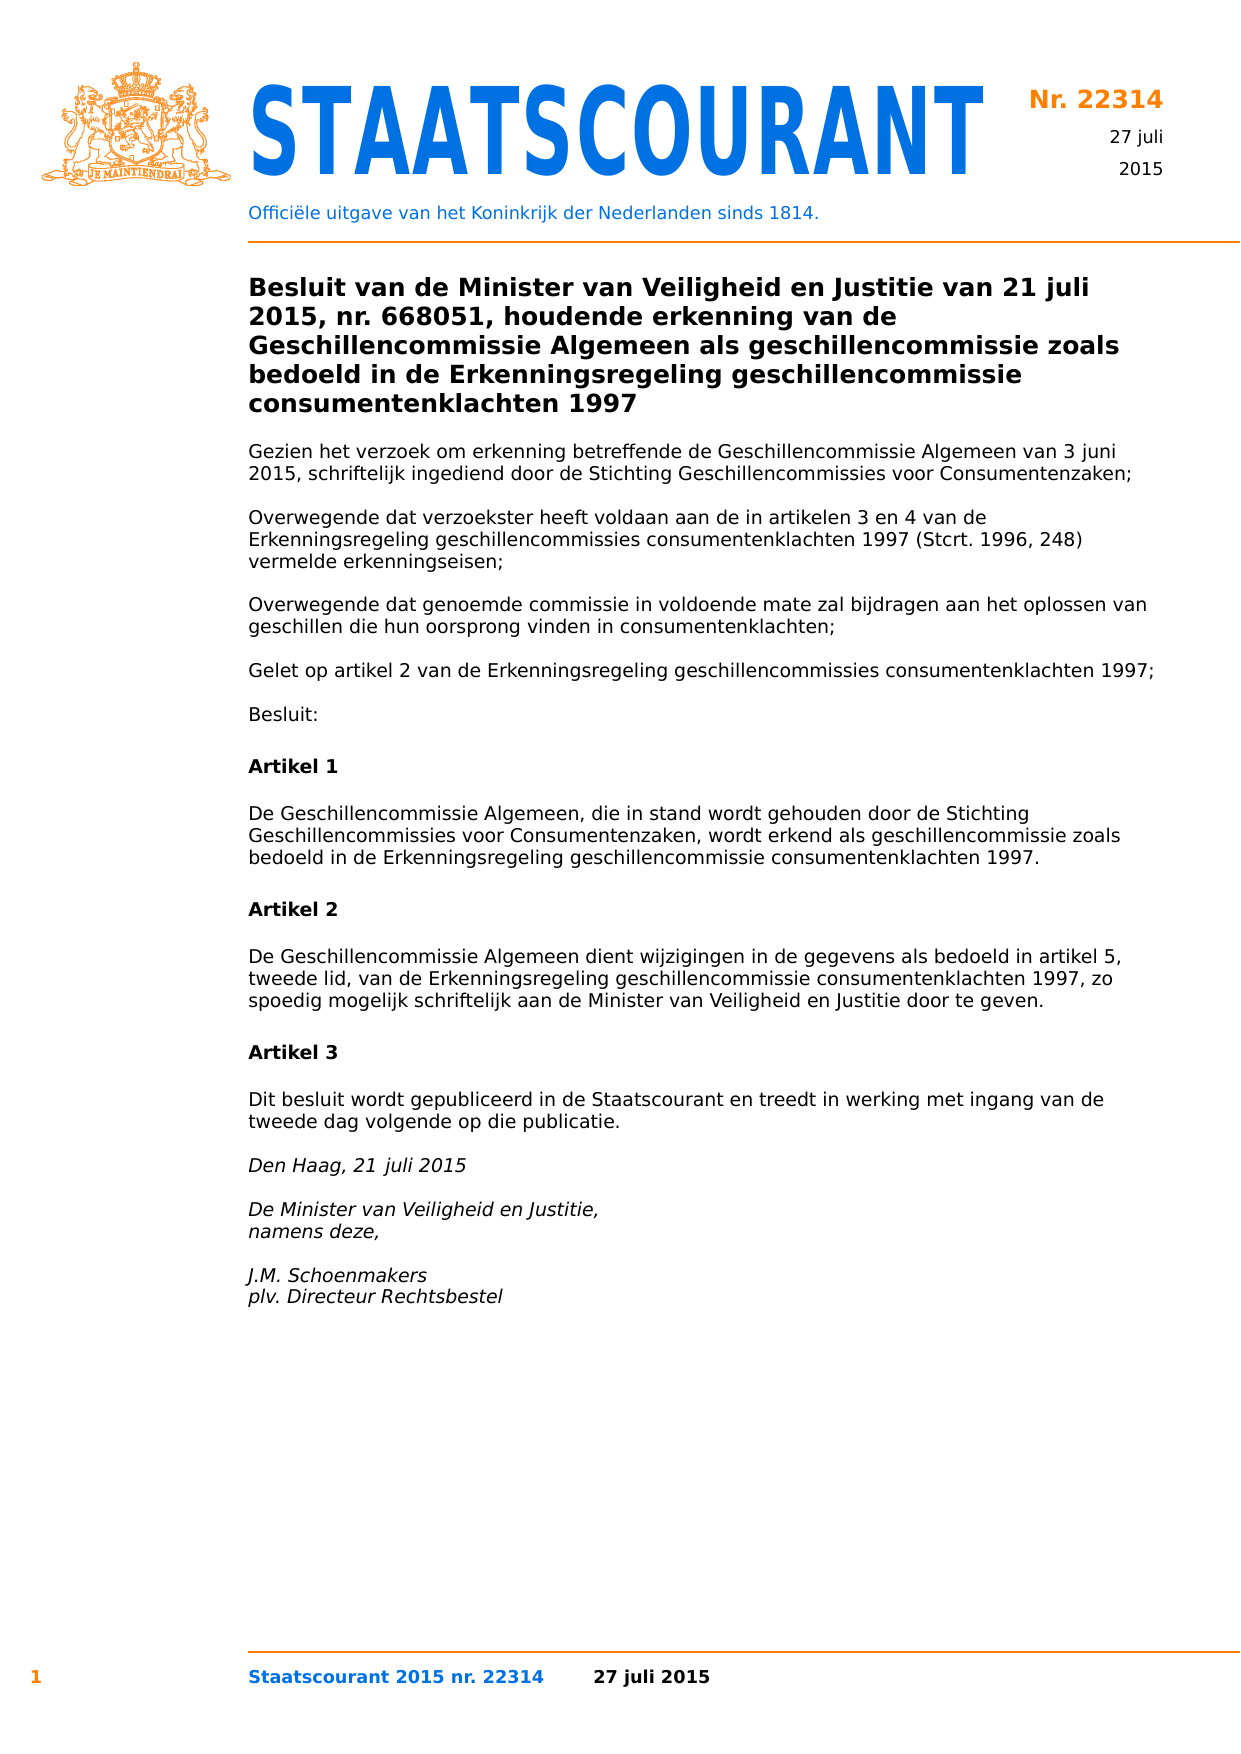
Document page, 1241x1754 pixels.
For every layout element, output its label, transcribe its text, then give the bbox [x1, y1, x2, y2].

subtitle Artikel 1 [248, 756, 1163, 778]
text Dit besluit wordt gepubliceerd in de Staatscourant en treedt in werking met ingang van de tweede dag volgende op die publicatie. [248, 1089, 1163, 1133]
text Den Haag, 21 juli 2015 [248, 1155, 1163, 1177]
subtitle Artikel 3 [248, 1042, 1163, 1064]
table_header [25, 62, 248, 241]
text Gelet op artikel 2 van de Erkenningsregeling geschillencommissies consumentenklachten 1997; [248, 660, 1163, 682]
text Gezien het verzoek om erkenning betreffende de Geschillencommissie Algemeen van 3 juni 2015, schriftelijk ingediend door de Stichting Geschillencommissies voor Consumentenzaken; [248, 441, 1163, 485]
table_cell Officiële uitgave van het Koninkrijk der Nederlanden sinds 1814. [248, 203, 1240, 241]
text Overwegende dat genoemde commissie in voldoende mate zal bijdragen aan het oplossen van geschillen die hun oorsprong vinden in consumentenklachten; [248, 594, 1163, 638]
text De Geschillencommissie Algemeen, die in stand wordt gehouden door de Stichting Geschillencommissies voor Consumentenzaken, wordt erkend als geschillencommissie zoals bedoeld in de Erkenningsregeling geschillencommissie consumentenklachten 1997. [248, 803, 1163, 869]
table_cell 27 juli [998, 121, 1240, 153]
subtitle Artikel 2 [248, 899, 1163, 921]
text De Minister van Veiligheid en Justitie, namens deze, J.M. Schoenmakers plv. Directeur Rechtsbestel [248, 1198, 1163, 1308]
picture [41, 62, 231, 186]
table_header STAATSCOURANT [248, 62, 998, 203]
text Besluit: [248, 704, 1163, 726]
text Overwegende dat verzoekster heeft voldaan aan de in artikelen 3 en 4 van de Erkenningsregeling geschillencommissies consumentenklachten 1997 (Stcrt. 1996, 248) vermelde erkenningseisen; [248, 507, 1163, 572]
subtitle Besluit van de Minister van Veiligheid en Justitie van 21 juli 2015, nr. 668051, houdende erkenning van de Geschillencommissie Algemeen als geschillencommissie zoals bedoeld in de Erkenningsregeling geschillencommissie consumentenklachten 1997 [248, 273, 1163, 419]
text De Geschillencommissie Algemeen dient wijzigingen in de gegevens als bedoeld in artikel 5, tweede lid, van de Erkenningsregeling geschillencommissie consumentenklachten 1997, zo spoedig mogelijk schriftelijk aan de Minister van Veiligheid en Justitie door te geven. [248, 946, 1163, 1012]
table_header Nr. 22314 [998, 62, 1240, 121]
table_cell 2015 [998, 153, 1240, 203]
